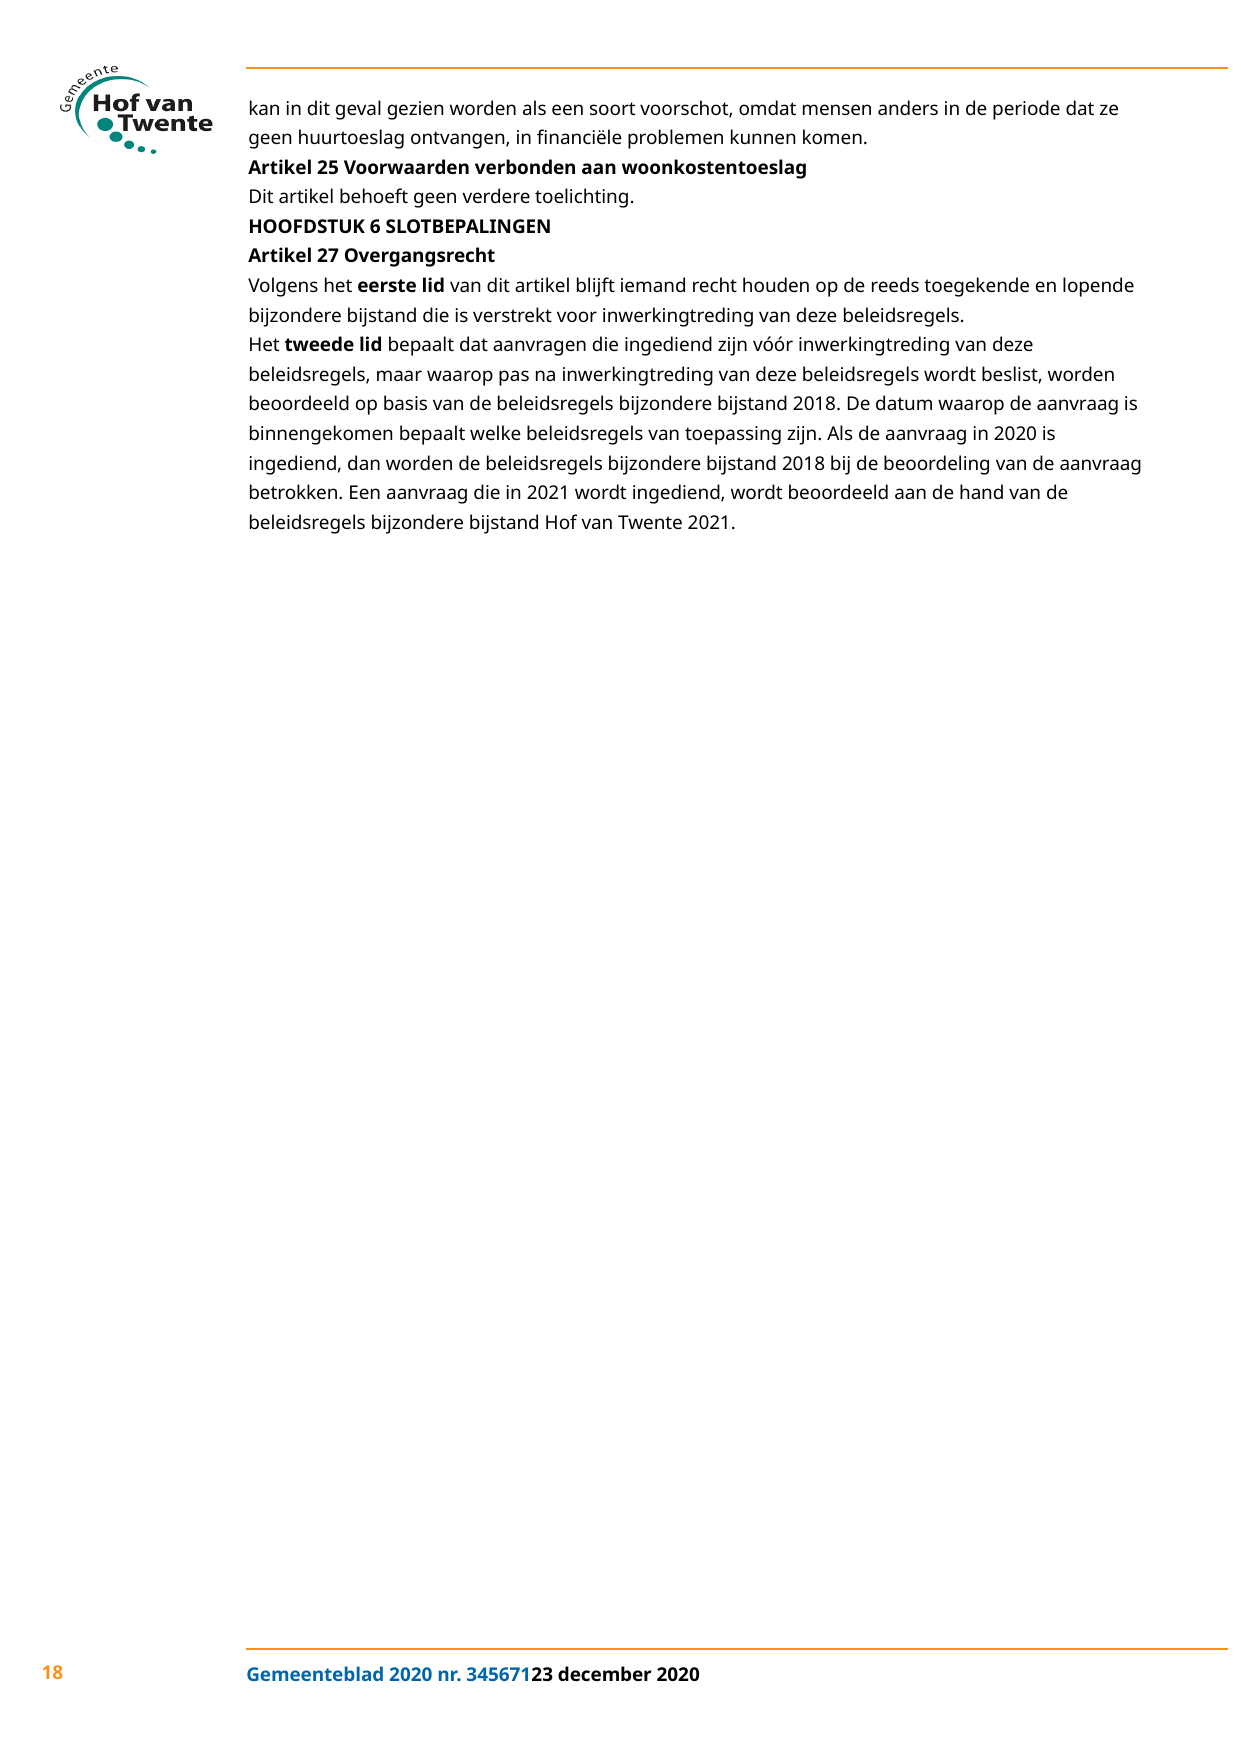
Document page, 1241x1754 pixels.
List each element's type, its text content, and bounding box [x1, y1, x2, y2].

text HOOFDSTUK 6 SLOTBEPALINGEN [248, 213, 1152, 239]
text Volgens het eerste lid van dit artikel blijft iemand recht houden op de reeds toegekende en lopende bijzondere bijstand die is verstrekt voor inwerkingtreding van deze beleidsregels. [248, 272, 1152, 328]
text Dit artikel behoeft geen verdere toelichting. [248, 183, 1152, 209]
text Het tweede lid bepaalt dat aanvragen die ingediend zijn vóór inwerkingtreding van deze beleidsregels, maar waarop pas na inwerkingtreding van deze beleidsregels wordt beslist, worden beoordeeld op basis van de beleidsregels bijzondere bijstand 2018. De datum waarop de aanvraag is binnengekomen bepaalt welke beleidsregels van toepassing zijn. Als de aanvraag in 2020 is ingediend, dan worden de beleidsregels bijzondere bijstand 2018 bij de beoordeling van de aanvraag betrokken. Een aanvraag die in 2021 wordt ingediend, wordt beoordeeld aan de hand van de beleidsregels bijzondere bijstand Hof van Twente 2021. [248, 331, 1152, 535]
text Artikel 25 Voorwaarden verbonden aan woonkostentoeslag [248, 154, 1152, 180]
text kan in dit geval gezien worden als een soort voorschot, omdat mensen anders in de periode dat ze geen huurtoeslag ontvangen, in financiële problemen kunnen komen. [248, 95, 1152, 150]
text Artikel 27 Overgangsrecht [248, 243, 1152, 268]
picture [41, 47, 231, 172]
